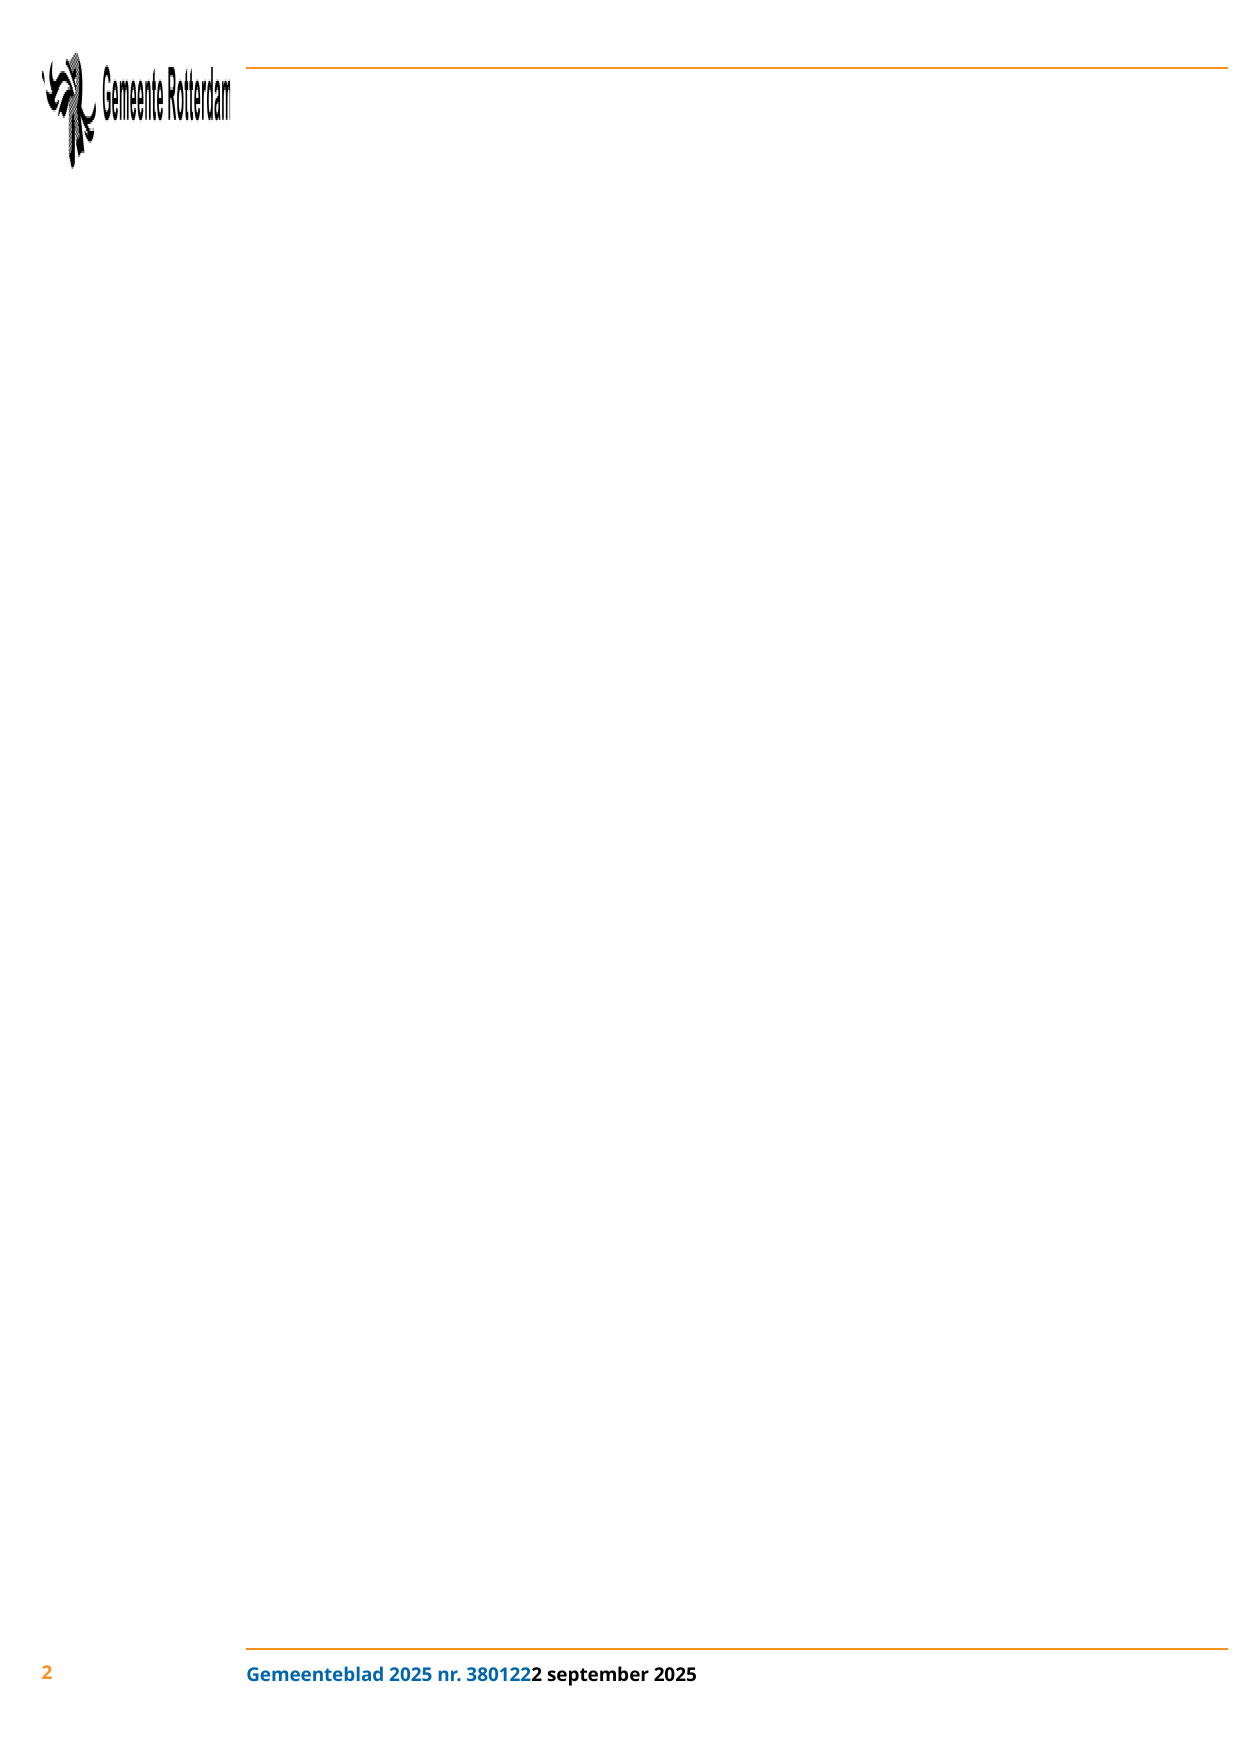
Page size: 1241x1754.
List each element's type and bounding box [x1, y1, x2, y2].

picture [41, 47, 231, 172]
